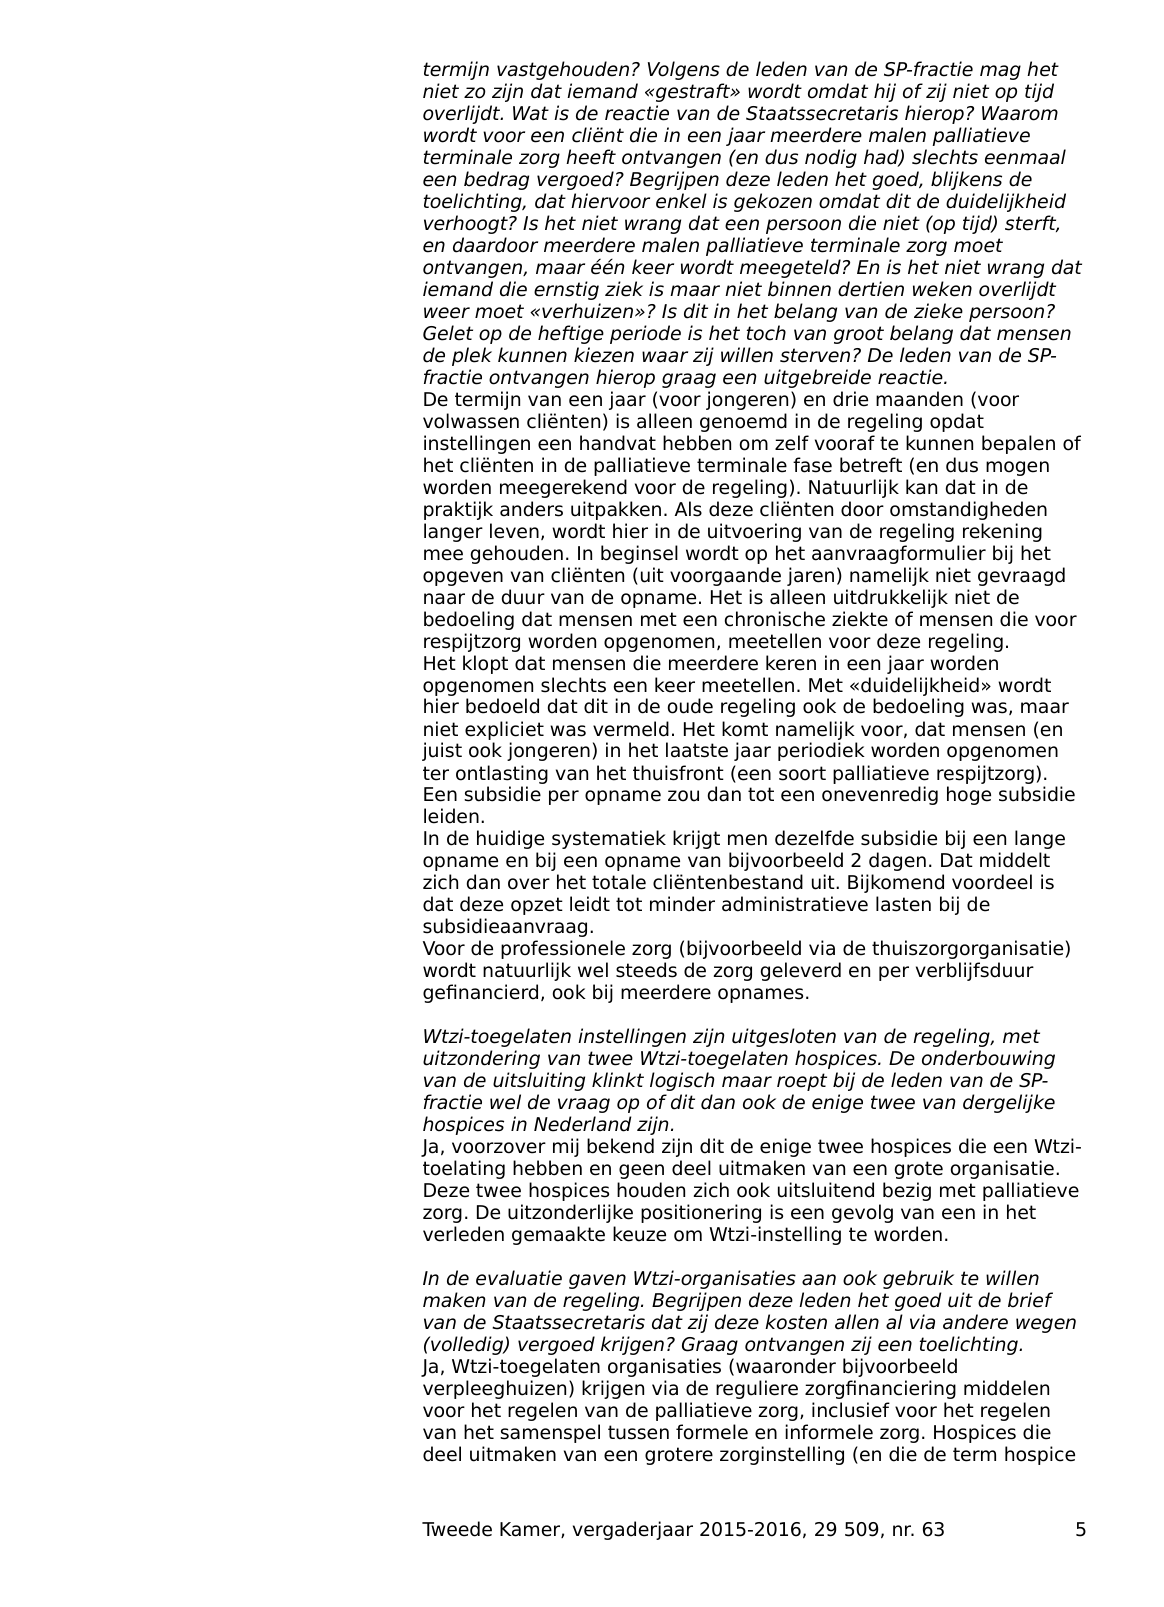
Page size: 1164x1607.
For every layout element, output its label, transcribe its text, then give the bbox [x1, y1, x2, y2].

text Voor de professionele zorg (bijvoorbeeld via de thuiszorgorganisatie) wordt natuurlijk wel steeds de zorg geleverd en per verblijfsduur gefinancierd, ook bij meerdere opnames. [422, 938, 1087, 1004]
text Ja, voorzover mij bekend zijn dit de enige twee hospices die een Wtzi-toelating hebben en geen deel uitmaken van een grote organisatie. Deze twee hospices houden zich ook uitsluitend bezig met palliatieve zorg. De uitzonderlijke positionering is een gevolg van een in het verleden gemaakte keuze om Wtzi-instelling te worden. [422, 1136, 1087, 1246]
text Ja, Wtzi-toegelaten organisaties (waaronder bijvoorbeeld verpleeghuizen) krijgen via de reguliere zorgfinanciering middelen voor het regelen van de palliatieve zorg, inclusief voor het regelen van het samenspel tussen formele en informele zorg. Hospices die deel uitmaken van een grotere zorginstelling (en die de term hospice [422, 1356, 1087, 1466]
text termijn vastgehouden? Volgens de leden van de SP-fractie mag het niet zo zijn dat iemand «gestraft» wordt omdat hij of zij niet op tijd overlijdt. Wat is de reactie van de Staatssecretaris hierop? Waarom wordt voor een cliënt die in een jaar meerdere malen palliatieve terminale zorg heeft ontvangen (en dus nodig had) slechts eenmaal een bedrag vergoed? Begrijpen deze leden het goed, blijkens de toelichting, dat hiervoor enkel is gekozen omdat dit de duidelijkheid verhoogt? Is het niet wrang dat een persoon die niet (op tijd) sterft, en daardoor meerdere malen palliatieve terminale zorg moet ontvangen, maar één keer wordt meegeteld? En is het niet wrang dat iemand die ernstig ziek is maar niet binnen dertien weken overlijdt weer moet «verhuizen»? Is dit in het belang van de zieke persoon? Gelet op de heftige periode is het toch van groot belang dat mensen de plek kunnen kiezen waar zij willen sterven? De leden van de SP-fractie ontvangen hierop graag een uitgebreide reactie. [422, 59, 1087, 389]
text Het klopt dat mensen die meerdere keren in een jaar worden opgenomen slechts een keer meetellen. Met «duidelijkheid» wordt hier bedoeld dat dit in de oude regeling ook de bedoeling was, maar niet expliciet was vermeld. Het komt namelijk voor, dat mensen (en juist ook jongeren) in het laatste jaar periodiek worden opgenomen ter ontlasting van het thuisfront (een soort palliatieve respijtzorg). Een subsidie per opname zou dan tot een onevenredig hoge subsidie leiden. [422, 652, 1087, 828]
text In de huidige systematiek krijgt men dezelfde subsidie bij een lange opname en bij een opname van bijvoorbeeld 2 dagen. Dat middelt zich dan over het totale cliëntenbestand uit. Bijkomend voordeel is dat deze opzet leidt tot minder administratieve lasten bij de subsidieaanvraag. [422, 828, 1087, 938]
text In de evaluatie gaven Wtzi-organisaties aan ook gebruik te willen maken van de regeling. Begrijpen deze leden het goed uit de brief van de Staatssecretaris dat zij deze kosten allen al via andere wegen (volledig) vergoed krijgen? Graag ontvangen zij een toelichting. [422, 1268, 1087, 1356]
text Wtzi-toegelaten instellingen zijn uitgesloten van de regeling, met uitzondering van twee Wtzi-toegelaten hospices. De onderbouwing van de uitsluiting klinkt logisch maar roept bij de leden van de SP-fractie wel de vraag op of dit dan ook de enige twee van dergelijke hospices in Nederland zijn. [422, 1026, 1087, 1136]
text De termijn van een jaar (voor jongeren) en drie maanden (voor volwassen cliënten) is alleen genoemd in de regeling opdat instellingen een handvat hebben om zelf vooraf te kunnen bepalen of het cliënten in de palliatieve terminale fase betreft (en dus mogen worden meegerekend voor de regeling). Natuurlijk kan dat in de praktijk anders uitpakken. Als deze cliënten door omstandigheden langer leven, wordt hier in de uitvoering van de regeling rekening mee gehouden. In beginsel wordt op het aanvraagformulier bij het opgeven van cliënten (uit voorgaande jaren) namelijk niet gevraagd naar de duur van de opname. Het is alleen uitdrukkelijk niet de bedoeling dat mensen met een chronische ziekte of mensen die voor respijtzorg worden opgenomen, meetellen voor deze regeling. [422, 389, 1087, 652]
